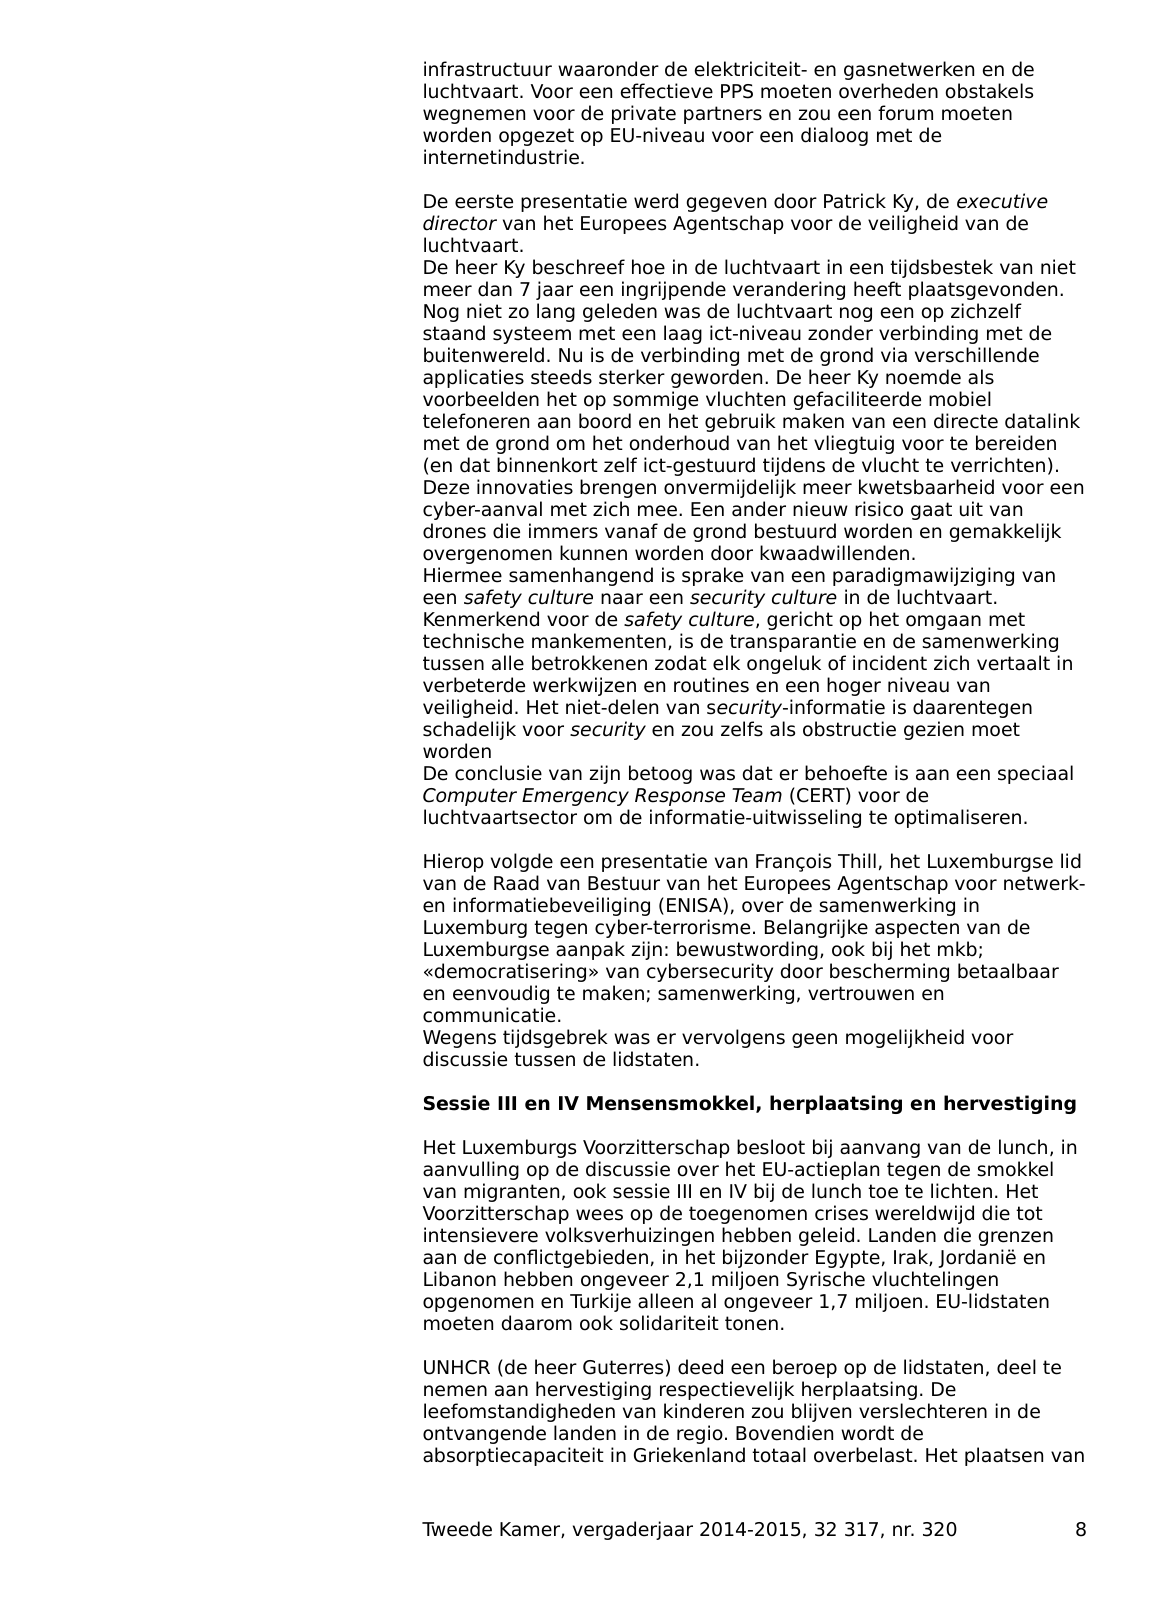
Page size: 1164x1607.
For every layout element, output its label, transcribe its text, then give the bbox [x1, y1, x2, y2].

text De heer Ky beschreef hoe in de luchtvaart in een tijdsbestek van niet meer dan 7 jaar een ingrijpende verandering heeft plaatsgevonden. Nog niet zo lang geleden was de luchtvaart nog een op zichzelf staand systeem met een laag ict-niveau zonder verbinding met de buitenwereld. Nu is de verbinding met de grond via verschillende applicaties steeds sterker geworden. De heer Ky noemde als voorbeelden het op sommige vluchten gefaciliteerde mobiel telefoneren aan boord en het gebruik maken van een directe datalink met de grond om het onderhoud van het vliegtuig voor te bereiden (en dat binnenkort zelf ict-gestuurd tijdens de vlucht te verrichten). Deze innovaties brengen onvermijdelijk meer kwetsbaarheid voor een cyber-aanval met zich mee. Een ander nieuw risico gaat uit van drones die immers vanaf de grond bestuurd worden en gemakkelijk overgenomen kunnen worden door kwaadwillenden. [422, 257, 1087, 565]
subtitle Sessie III en IV Mensensmokkel, herplaatsing en hervestiging [422, 1093, 1087, 1115]
text De eerste presentatie werd gegeven door Patrick Ky, de executive director van het Europees Agentschap voor de veiligheid van de luchtvaart. [422, 191, 1087, 257]
text Het Luxemburgs Voorzitterschap besloot bij aanvang van de lunch, in aanvulling op de discussie over het EU-actieplan tegen de smokkel van migranten, ook sessie III en IV bij de lunch toe te lichten. Het Voorzitterschap wees op de toegenomen crises wereldwijd die tot intensievere volksverhuizingen hebben geleid. Landen die grenzen aan de conflictgebieden, in het bijzonder Egypte, Irak, Jordanië en Libanon hebben ongeveer 2,1 miljoen Syrische vluchtelingen opgenomen en Turkije alleen al ongeveer 1,7 miljoen. EU-lidstaten moeten daarom ook solidariteit tonen. [422, 1137, 1087, 1335]
text De conclusie van zijn betoog was dat er behoefte is aan een speciaal Computer Emergency Response Team (CERT) voor de luchtvaartsector om de informatie-uitwisseling te optimaliseren. [422, 763, 1087, 828]
text Hierop volgde een presentatie van François Thill, het Luxemburgse lid van de Raad van Bestuur van het Europees Agentschap voor netwerk- en informatiebeveiliging (ENISA), over de samenwerking in Luxemburg tegen cyber-terrorisme. Belangrijke aspecten van de Luxemburgse aanpak zijn: bewustwording, ook bij het mkb; «democratisering» van cybersecurity door bescherming betaalbaar en eenvoudig te maken; samenwerking, vertrouwen en communicatie. [422, 851, 1087, 1027]
text Wegens tijdsgebrek was er vervolgens geen mogelijkheid voor discussie tussen de lidstaten. [422, 1027, 1087, 1071]
text Hiermee samenhangend is sprake van een paradigmawijziging van een safety culture naar een security culture in de luchtvaart. Kenmerkend voor de safety culture, gericht op het omgaan met technische mankementen, is de transparantie en de samenwerking tussen alle betrokkenen zodat elk ongeluk of incident zich vertaalt in verbeterde werkwijzen en routines en een hoger niveau van veiligheid. Het niet-delen van security-informatie is daarentegen schadelijk voor security en zou zelfs als obstructie gezien moet worden [422, 565, 1087, 763]
text UNHCR (de heer Guterres) deed een beroep op de lidstaten, deel te nemen aan hervestiging respectievelijk herplaatsing. De leefomstandigheden van kinderen zou blijven verslechteren in de ontvangende landen in de regio. Bovendien wordt de absorptiecapaciteit in Griekenland totaal overbelast. Het plaatsen van [422, 1357, 1087, 1467]
text infrastructuur waaronder de elektriciteit- en gasnetwerken en de luchtvaart. Voor een effectieve PPS moeten overheden obstakels wegnemen voor de private partners en zou een forum moeten worden opgezet op EU-niveau voor een dialoog met de internetindustrie. [422, 59, 1087, 169]
